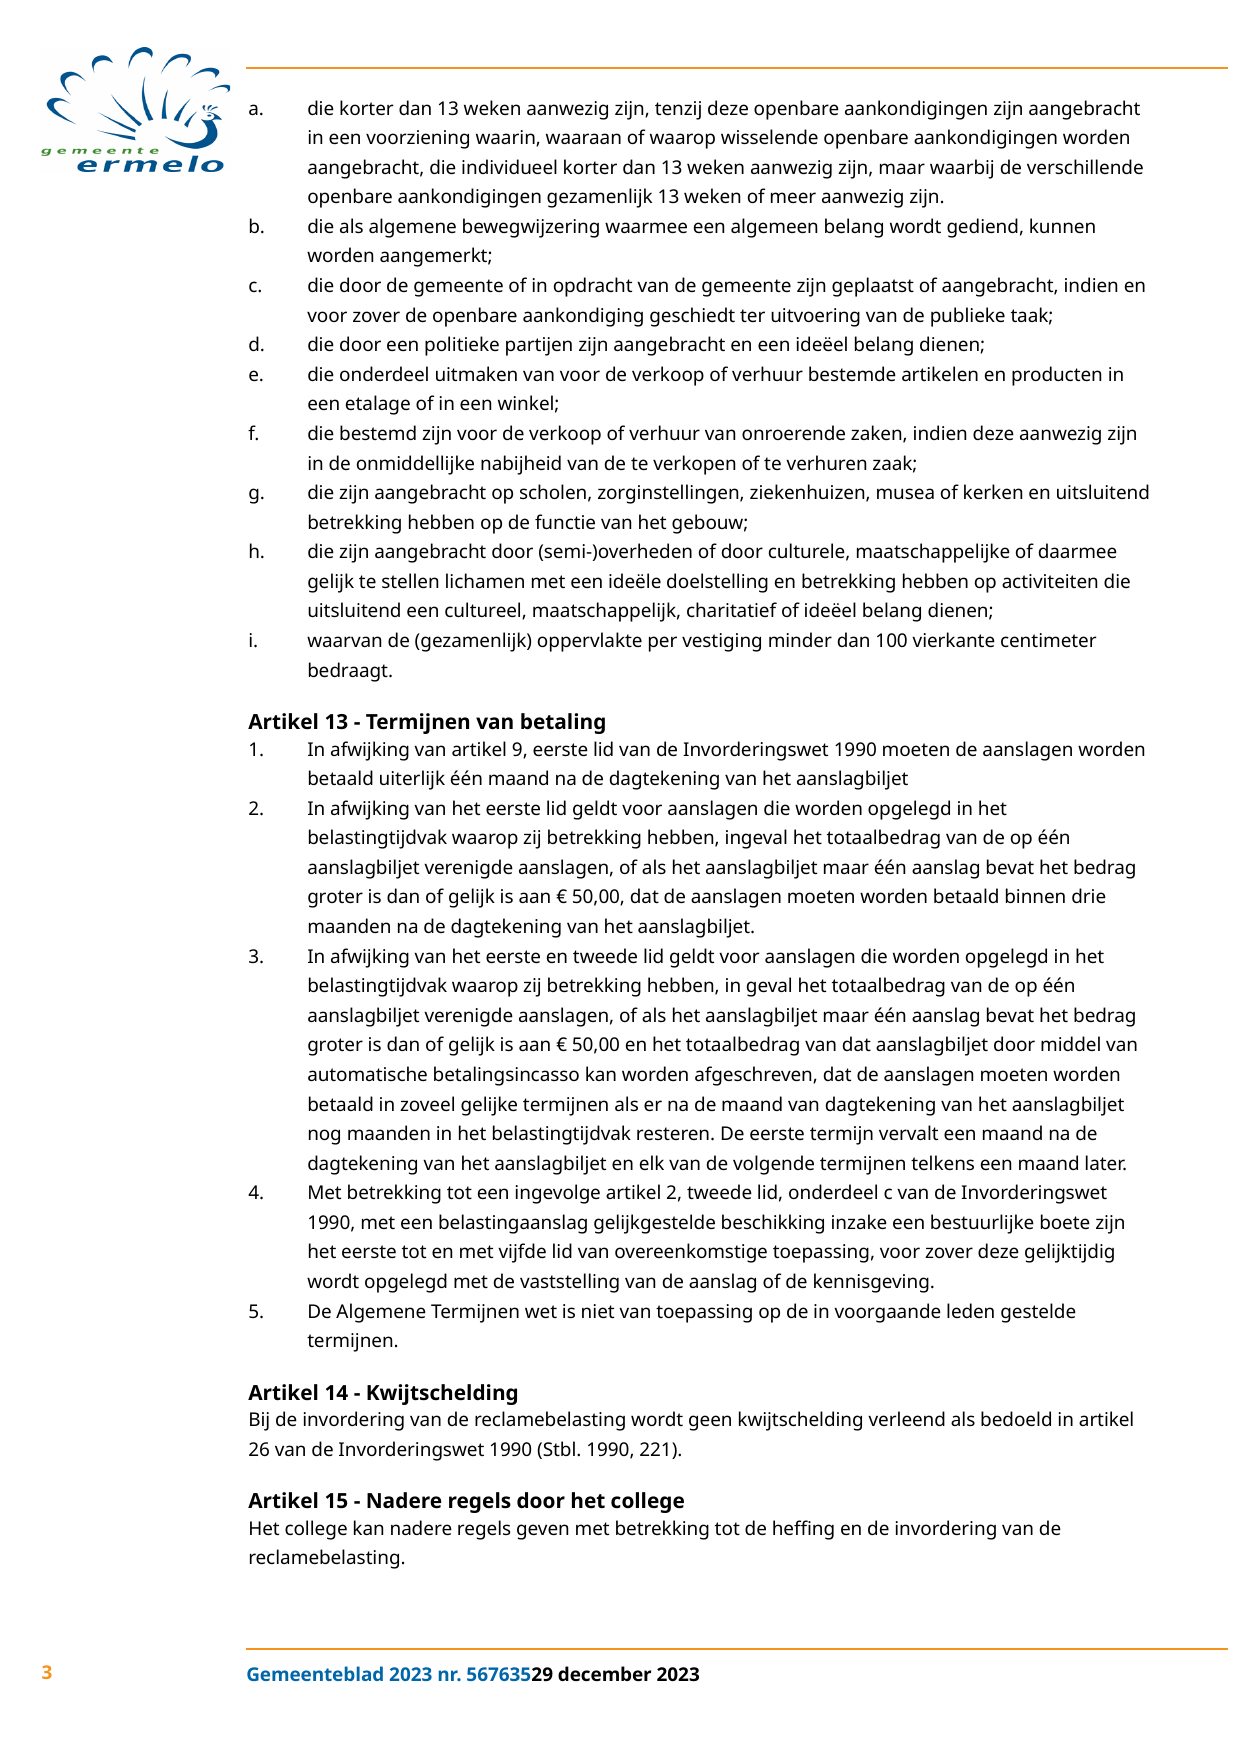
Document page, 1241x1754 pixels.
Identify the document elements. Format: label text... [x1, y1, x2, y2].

text Bij de invordering van de reclamebelasting wordt geen kwijtschelding verleend als bedoeld in artikel 26 van de Invorderingswet 1990 (Stbl. 1990, 221). [248, 1406, 1152, 1462]
list die bestemd zijn voor de verkoop of verhuur van onroerende zaken, indien deze aanwezig zijn in de onmiddellijke nabijheid van de te verkopen of te verhuren zaak; [248, 420, 1152, 476]
list Met betrekking tot een ingevolge artikel 2, tweede lid, onderdeel c van de Invorderingswet 1990, met een belastingaanslag gelijkgestelde beschikking inzake een bestuurlijke boete zijn het eerste tot en met vijfde lid van overeenkomstige toepassing, voor zover deze gelijktijdig wordt opgelegd met de vaststelling van de aanslag of de kennisgeving. [248, 1179, 1152, 1294]
list die door de gemeente of in opdracht van de gemeente zijn geplaatst of aangebracht, indien en voor zover de openbare aankondiging geschiedt ter uitvoering van de publieke taak; [248, 272, 1152, 328]
text Artikel 15 - Nadere regels door het college [248, 1486, 1152, 1515]
list die als algemene bewegwijzering waarmee een algemeen belang wordt gediend, kunnen worden aangemerkt; [248, 213, 1152, 268]
text Artikel 13 - Termijnen van betaling [248, 707, 1152, 736]
list die zijn aangebracht op scholen, zorginstellingen, ziekenhuizen, musea of kerken en uitsluitend betrekking hebben op de functie van het gebouw; [248, 479, 1152, 535]
list waarvan de (gezamenlijk) oppervlakte per vestiging minder dan 100 vierkante centimeter bedraagt. [248, 627, 1152, 683]
list die korter dan 13 weken aanwezig zijn, tenzij deze openbare aankondigingen zijn aangebracht in een voorziening waarin, waaraan of waarop wisselende openbare aankondigingen worden aangebracht, die individueel korter dan 13 weken aanwezig zijn, maar waarbij de verschillende openbare aankondigingen gezamenlijk 13 weken of meer aanwezig zijn. [248, 95, 1152, 209]
list die zijn aangebracht door (semi-)overheden of door culturele, maatschappelijke of daarmee gelijk te stellen lichamen met een ideële doelstelling en betrekking hebben op activiteiten die uitsluitend een cultureel, maatschappelijk, charitatief of ideëel belang dienen; [248, 538, 1152, 623]
list die onderdeel uitmaken van voor de verkoop of verhuur bestemde artikelen en producten in een etalage of in een winkel; [248, 361, 1152, 416]
list In afwijking van het eerste lid geldt voor aanslagen die worden opgelegd in het belastingtijdvak waarop zij betrekking hebben, ingeval het totaalbedrag van de op één aanslagbiljet verenigde aanslagen, of als het aanslagbiljet maar één aanslag bevat het bedrag groter is dan of gelijk is aan € 50,00, dat de aanslagen moeten worden betaald binnen drie maanden na de dagtekening van het aanslagbiljet. [248, 795, 1152, 939]
text Het college kan nadere regels geven met betrekking tot de heffing en de invordering van de reclamebelasting. [248, 1515, 1152, 1570]
picture [41, 47, 231, 172]
list In afwijking van het eerste en tweede lid geldt voor aanslagen die worden opgelegd in het belastingtijdvak waarop zij betrekking hebben, in geval het totaalbedrag van de op één aanslagbiljet verenigde aanslagen, of als het aanslagbiljet maar één aanslag bevat het bedrag groter is dan of gelijk is aan € 50,00 en het totaalbedrag van dat aanslagbiljet door middel van automatische betalingsincasso kan worden afgeschreven, dat de aanslagen moeten worden betaald in zoveel gelijke termijnen als er na de maand van dagtekening van het aanslagbiljet nog maanden in het belastingtijdvak resteren. De eerste termijn vervalt een maand na de dagtekening van het aanslagbiljet en elk van de volgende termijnen telkens een maand later. [248, 943, 1152, 1176]
list die door een politieke partijen zijn aangebracht en een ideëel belang dienen; [248, 331, 1152, 357]
list In afwijking van artikel 9, eerste lid van de Invorderingswet 1990 moeten de aanslagen worden betaald uiterlijk één maand na de dagtekening van het aanslagbiljet [248, 736, 1152, 791]
list De Algemene Termijnen wet is niet van toepassing op de in voorgaande leden gestelde termijnen. [248, 1298, 1152, 1353]
text Artikel 14 - Kwijtschelding [248, 1378, 1152, 1406]
